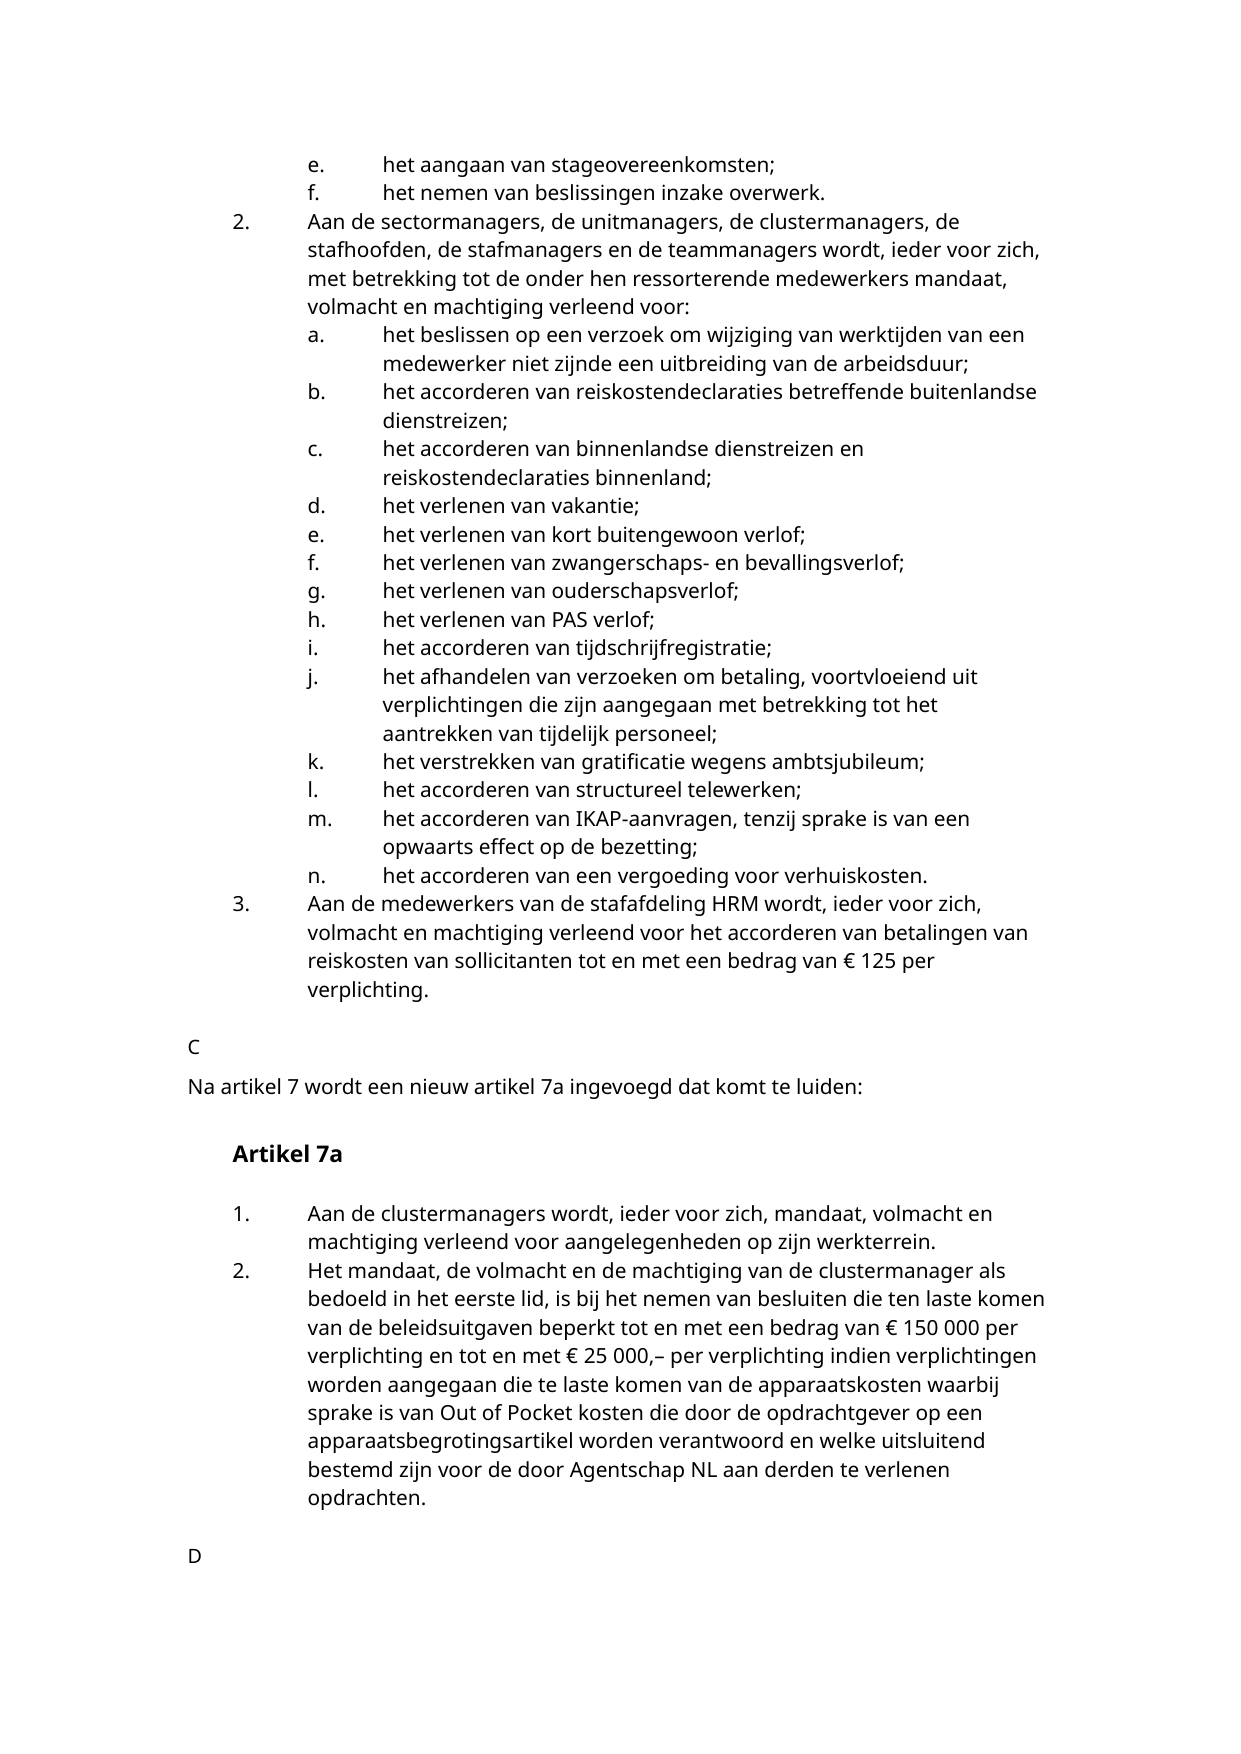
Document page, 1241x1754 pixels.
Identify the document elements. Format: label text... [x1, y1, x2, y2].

list het accorderen van structureel telewerken; [307, 776, 1053, 804]
list het aangaan van stageovereenkomsten; [307, 150, 1053, 178]
list het accorderen van IKAP-aanvragen, tenzij sprake is van een opwaarts effect op de bezetting; [307, 804, 1053, 861]
list Aan de clustermanagers wordt, ieder voor zich, mandaat, volmacht en machtiging verleend voor aangelegenheden op zijn werkterrein. [232, 1199, 1053, 1256]
subtitle Artikel 7a [232, 1138, 1053, 1169]
list het verstrekken van gratificatie wegens ambtsjubileum; [307, 747, 1053, 776]
list het verlenen van vakantie; [307, 491, 1053, 520]
list het afhandelen van verzoeken om betaling, voortvloeiend uit verplichtingen die zijn aangegaan met betrekking tot het aantrekken van tijdelijk personeel; [307, 662, 1053, 747]
list Aan de sectormanagers, de unitmanagers, de clustermanagers, de stafhoofden, de stafmanagers en de teammanagers wordt, ieder voor zich, met betrekking tot de onder hen ressorterende medewerkers mandaat, volmacht en machtiging verleend voor: [232, 207, 1053, 321]
list Het mandaat, de volmacht en de machtiging van de clustermanager als bedoeld in het eerste lid, is bij het nemen van besluiten die ten laste komen van de beleidsuitgaven beperkt tot en met een bedrag van € 150 000 per verplichting en tot en met € 25 000,– per verplichting indien verplichtingen worden aangegaan die te laste komen van de apparaatskosten waarbij sprake is van Out of Pocket kosten die door de opdrachtgever op een apparaatsbegrotingsartikel worden verantwoord en welke uitsluitend bestemd zijn voor de door Agentschap NL aan derden te verlenen opdrachten. [232, 1256, 1053, 1512]
list Aan de medewerkers van de stafafdeling HRM wordt, ieder voor zich, volmacht en machtiging verleend voor het accorderen van betalingen van reiskosten van sollicitanten tot en met een bedrag van € 125 per verplichting. [232, 889, 1053, 1003]
list het accorderen van reiskostendeclaraties betreffende buitenlandse dienstreizen; [307, 377, 1053, 434]
text Na artikel 7 wordt een nieuw artikel 7a ingevoegd dat komt te luiden: [187, 1072, 1053, 1100]
list het nemen van beslissingen inzake overwerk. [307, 178, 1053, 207]
list het verlenen van ouderschapsverlof; [307, 577, 1053, 605]
list het beslissen op een verzoek om wijziging van werktijden van een medewerker niet zijnde een uitbreiding van de arbeidsduur; [307, 321, 1053, 377]
text C [187, 1033, 1053, 1060]
list het accorderen van een vergoeding voor verhuiskosten. [307, 861, 1053, 889]
list het verlenen van zwangerschaps- en bevallingsverlof; [307, 548, 1053, 577]
list het verlenen van kort buitengewoon verlof; [307, 520, 1053, 548]
list het accorderen van binnenlandse dienstreizen en reiskostendeclaraties binnenland; [307, 434, 1053, 491]
list het verlenen van PAS verlof; [307, 605, 1053, 633]
text D [187, 1542, 1053, 1569]
list het accorderen van tijdschrijfregistratie; [307, 633, 1053, 662]
